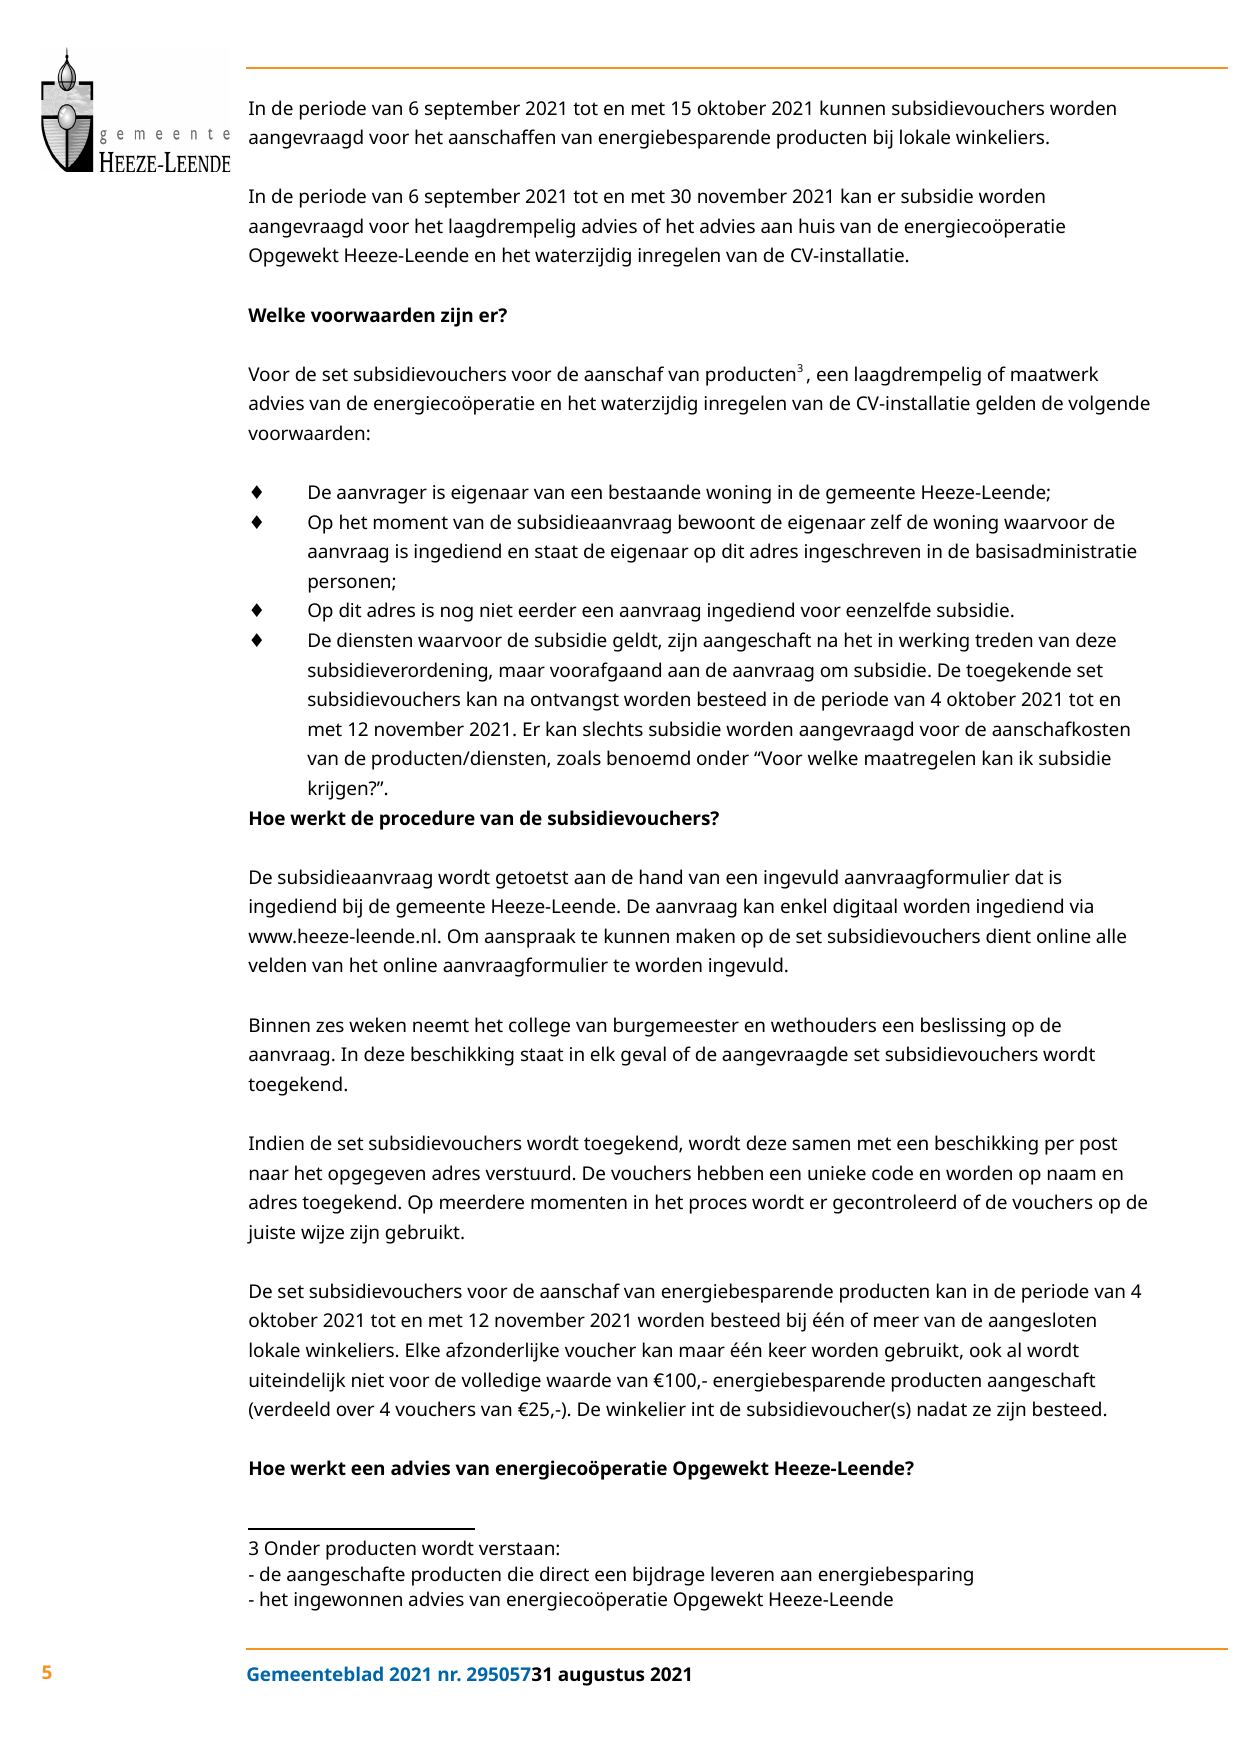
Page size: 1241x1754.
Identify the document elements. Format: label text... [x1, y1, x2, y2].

text De subsidieaanvraag wordt getoetst aan de hand van een ingevuld aanvraagformulier dat is ingediend bij de gemeente Heeze-Leende. De aanvraag kan enkel digitaal worden ingediend via www.heeze-leende.nl. Om aanspraak te kunnen maken op de set subsidievouchers dient online alle velden van het online aanvraagformulier te worden ingevuld. [248, 864, 1152, 978]
list Op het moment van de subsidieaanvraag bewoont de eigenaar zelf de woning waarvoor de aanvraag is ingediend en staat de eigenaar op dit adres ingeschreven in de basisadministratie personen; [248, 509, 1152, 594]
text De set subsidievouchers voor de aanschaf van energiebesparende producten kan in de periode van 4 oktober 2021 tot en met 12 november 2021 worden besteed bij één of meer van de aangesloten lokale winkeliers. Elke afzonderlijke voucher kan maar één keer worden gebruikt, ook al wordt uiteindelijk niet voor de volledige waarde van €100,- energiebesparende producten aangeschaft (verdeeld over 4 vouchers van €25,-). De winkelier int de subsidievoucher(s) nadat ze zijn besteed. [248, 1278, 1152, 1422]
list De diensten waarvoor de subsidie geldt, zijn aangeschaft na het in werking treden van deze subsidieverordening, maar voorafgaand aan de aanvraag om subsidie. De toegekende set subsidievouchers kan na ontvangst worden besteed in de periode van 4 oktober 2021 tot en met 12 november 2021. Er kan slechts subsidie worden aangevraagd voor de aanschafkosten van de producten/diensten, zoals benoemd onder “Voor welke maatregelen kan ik subsidie krijgen?”. [248, 627, 1152, 801]
text Hoe werkt de procedure van de subsidievouchers? [248, 805, 1152, 831]
text Onder producten wordt verstaan: [248, 1535, 1152, 1561]
text - de aangeschafte producten die direct een bijdrage leveren aan energiebesparing [248, 1561, 1152, 1586]
list Op dit adres is nog niet eerder een aanvraag ingediend voor eenzelfde subsidie. [248, 598, 1152, 623]
text Hoe werkt een advies van energiecoöperatie Opgewekt Heeze-Leende? [248, 1456, 1152, 1481]
text Indien de set subsidievouchers wordt toegekend, wordt deze samen met een beschikking per post naar het opgegeven adres verstuurd. De vouchers hebben een unieke code en worden op naam en adres toegekend. Op meerdere momenten in het proces wordt er gecontroleerd of de vouchers op de juiste wijze zijn gebruikt. [248, 1130, 1152, 1245]
text Voor de set subsidievouchers voor de aanschaf van producten, een laagdrempelig of maatwerk advies van de energiecoöperatie en het waterzijdig inregelen van de CV-installatie gelden de volgende voorwaarden: [248, 361, 1152, 446]
text In de periode van 6 september 2021 tot en met 30 november 2021 kan er subsidie worden aangevraagd voor het laagdrempelig advies of het advies aan huis van de energiecoöperatie Opgewekt Heeze-Leende en het waterzijdig inregelen van de CV-installatie. [248, 183, 1152, 268]
text - het ingewonnen advies van energiecoöperatie Opgewekt Heeze-Leende [248, 1586, 1152, 1612]
list De aanvrager is eigenaar van een bestaande woning in de gemeente Heeze-Leende; [248, 479, 1152, 505]
text Binnen zes weken neemt het college van burgemeester en wethouders een beslissing op de aanvraag. In deze beschikking staat in elk geval of de aangevraagde set subsidievouchers wordt toegekend. [248, 1012, 1152, 1097]
text Welke voorwaarden zijn er? [248, 302, 1152, 328]
text In de periode van 6 september 2021 tot en met 15 oktober 2021 kunnen subsidievouchers worden aangevraagd voor het aanschaffen van energiebesparende producten bij lokale winkeliers. [248, 95, 1152, 150]
picture [41, 47, 231, 172]
